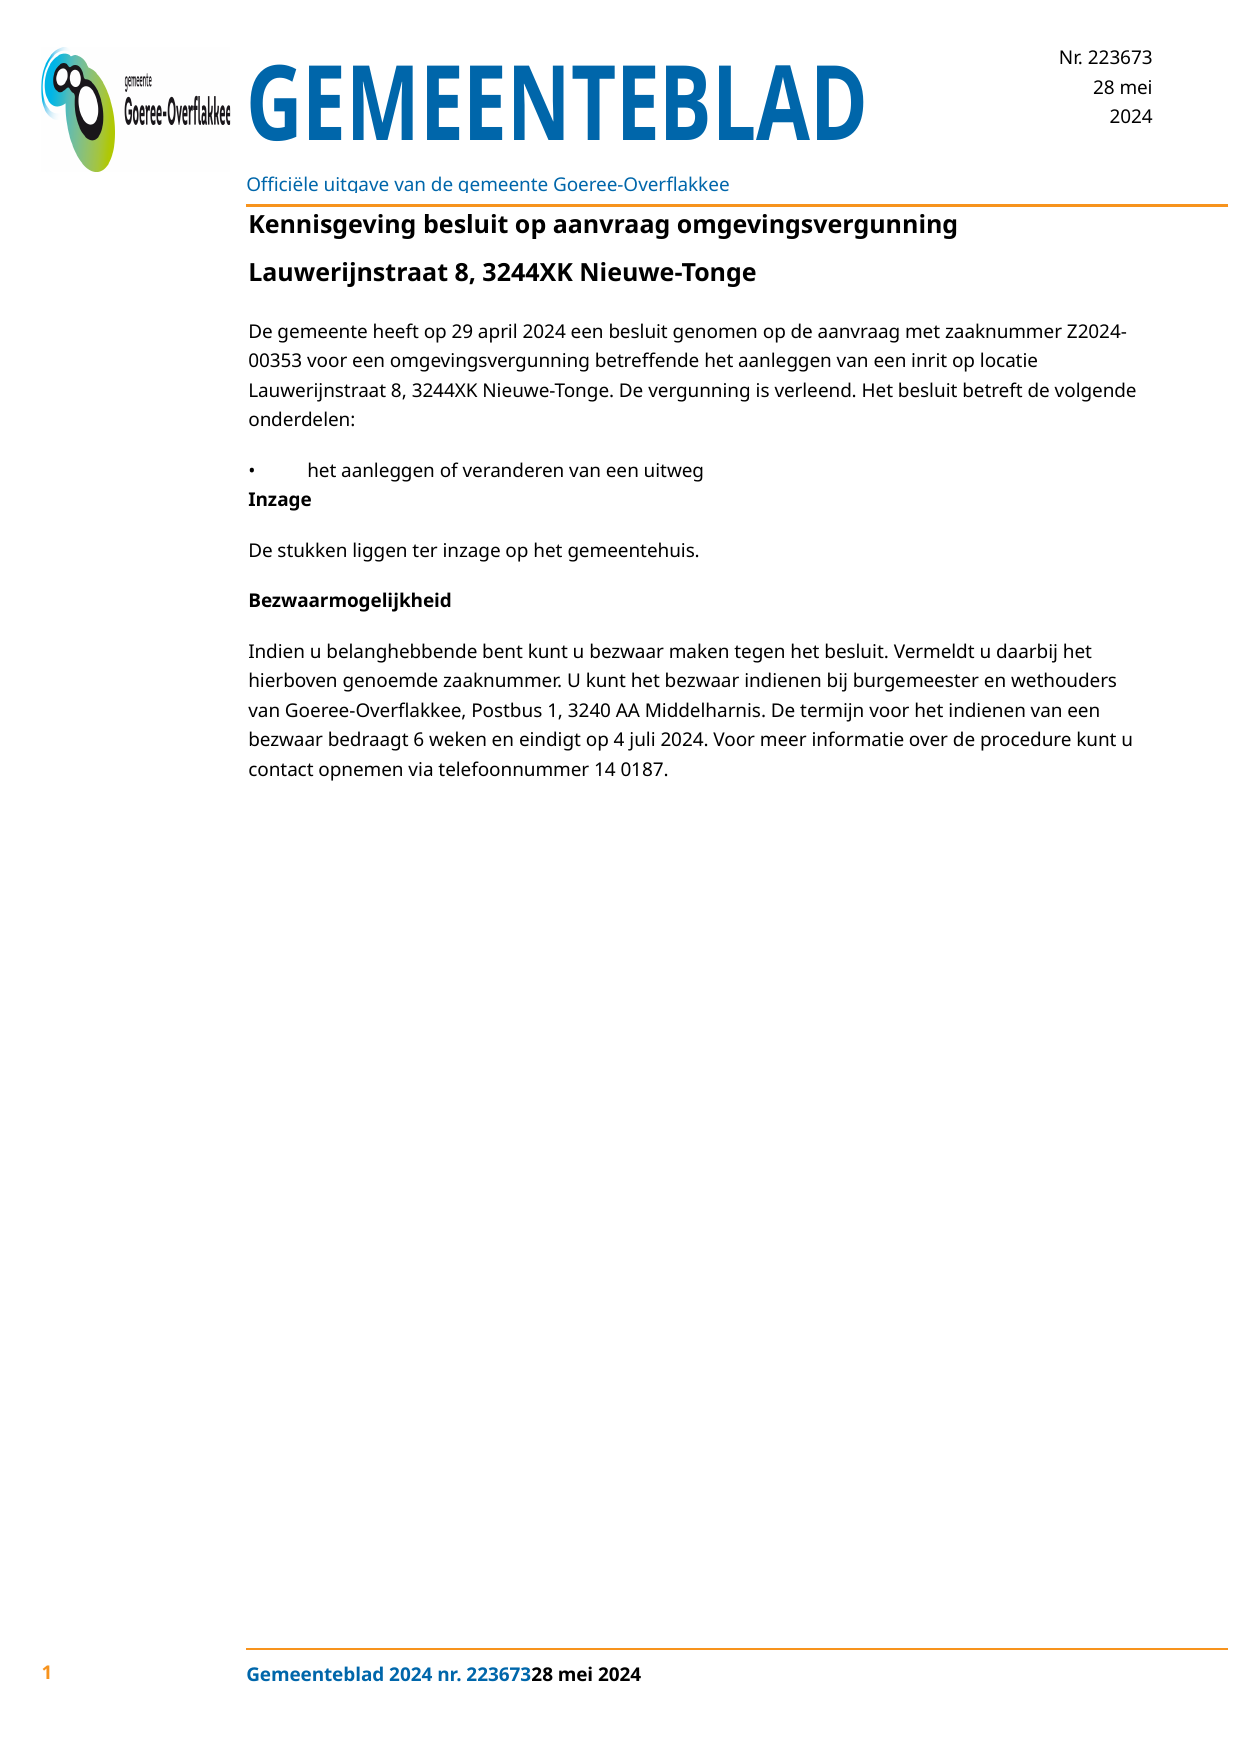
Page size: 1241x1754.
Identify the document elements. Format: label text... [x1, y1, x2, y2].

text De gemeente heeft op 29 april 2024 een besluit genomen op de aanvraag met zaaknummer Z2024-00353 voor een omgevingsvergunning betreffende het aanleggen van een inrit op locatie Lauwerijnstraat 8, 3244XK Nieuwe-Tonge. De vergunning is verleend. Het besluit betreft de volgende onderdelen: [248, 318, 1152, 432]
text Inzage [248, 487, 1152, 512]
text Indien u belanghebbende bent kunt u bezwaar maken tegen het besluit. Vermeldt u daarbij het hierboven genoemde zaaknummer. U kunt het bezwaar indienen bij burgemeester en wethouders van Goeree-Overflakkee, Postbus 1, 3240 AA Middelharnis. De termijn voor het indienen van een bezwaar bedraagt 6 weken en eindigt op 4 juli 2024. Voor meer informatie over de procedure kunt u contact opnemen via telefoonnummer 14 0187. [248, 638, 1152, 782]
list het aanleggen of veranderen van een uitweg [248, 457, 1152, 483]
picture [41, 47, 231, 172]
text Bezwaarmogelijkheid [248, 587, 1152, 613]
text De stukken liggen ter inzage op het gemeentehuis. [248, 537, 1152, 563]
text Kennisgeving besluit op aanvraag omgevingsvergunning Lauwerijnstraat 8, 3244XK Nieuwe-Tonge [248, 207, 1152, 288]
